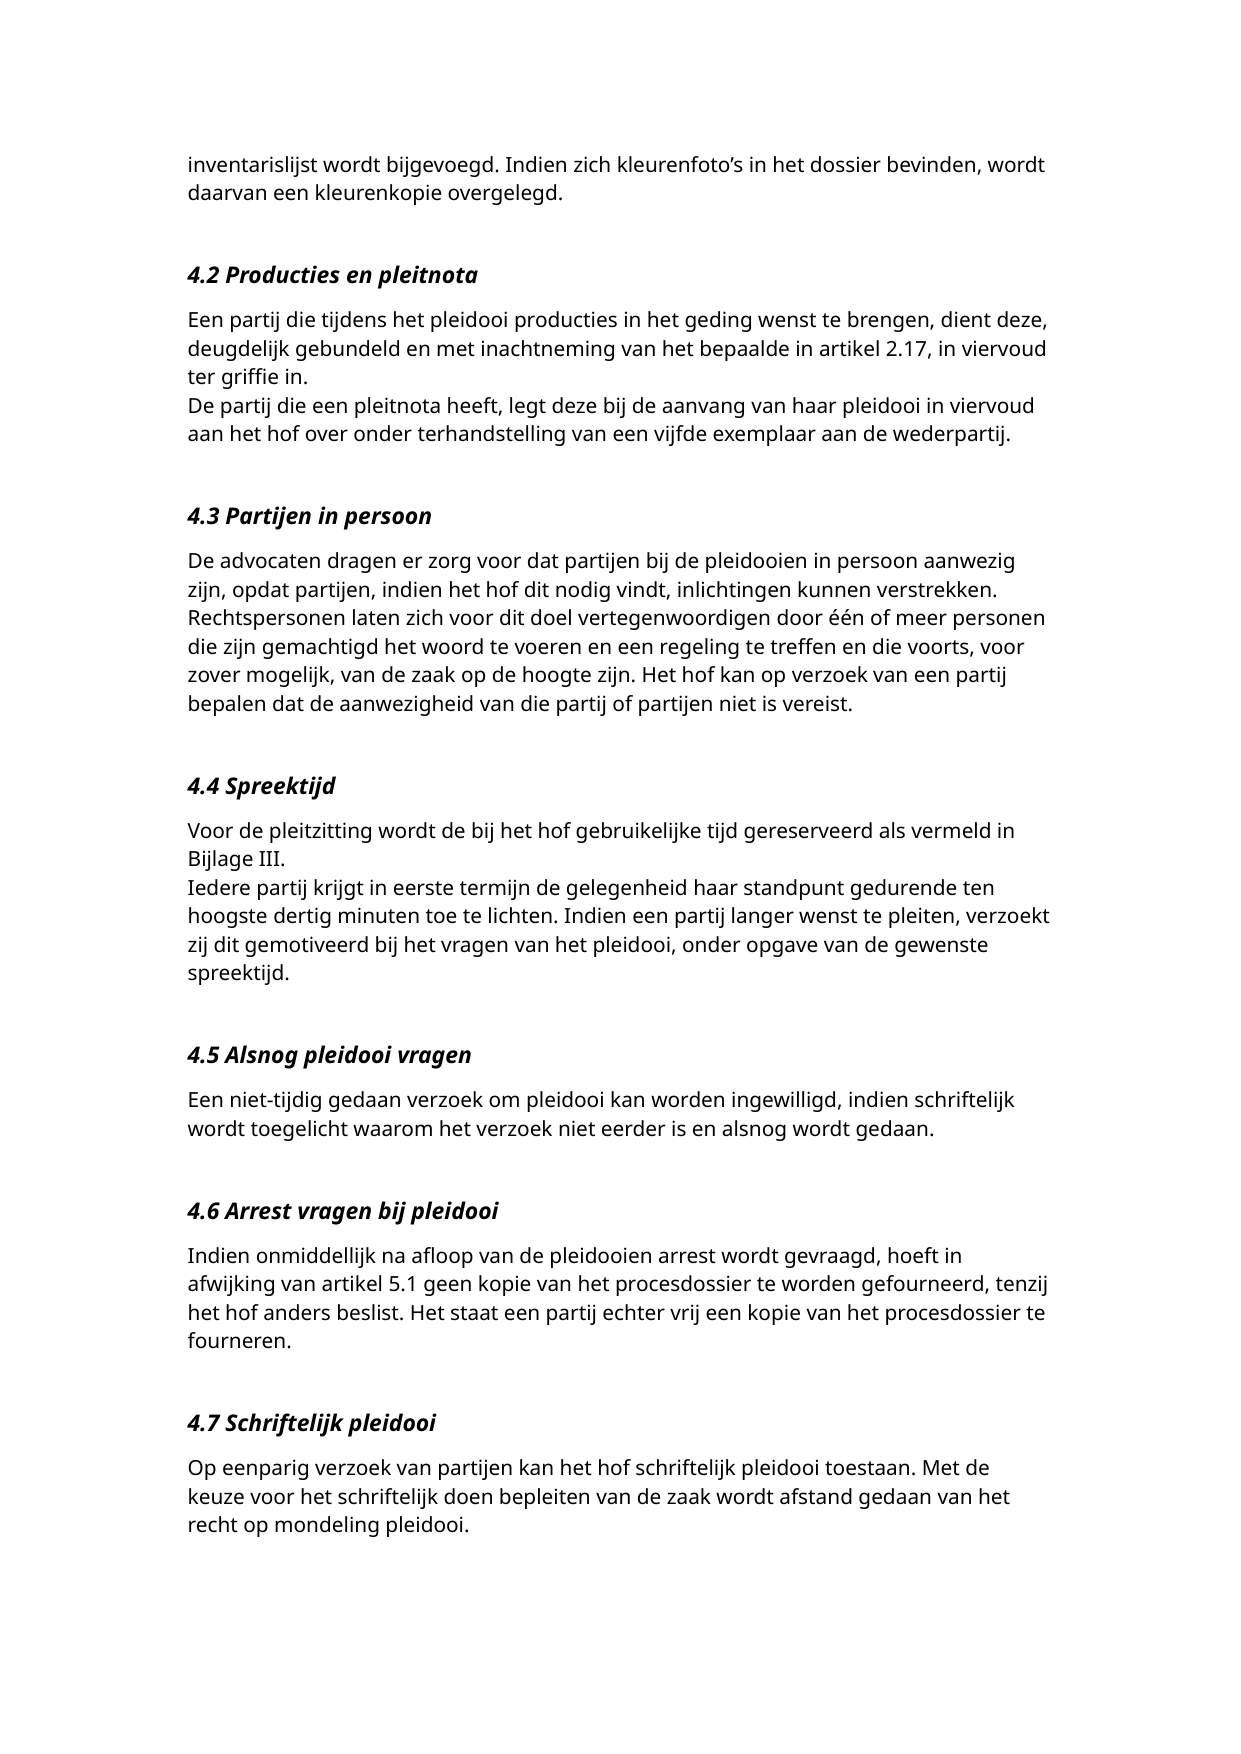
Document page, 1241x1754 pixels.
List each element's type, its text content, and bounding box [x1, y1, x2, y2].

subtitle 4.7 Schriftelijk pleidooi [187, 1407, 1053, 1438]
text De partij die een pleitnota heeft, legt deze bij de aanvang van haar pleidooi in viervoud aan het hof over onder terhandstelling van een vijfde exemplaar aan de wederpartij. [187, 391, 1053, 448]
text Iedere partij krijgt in eerste termijn de gelegenheid haar standpunt gedurende ten hoogste dertig minuten toe te lichten. Indien een partij langer wenst te pleiten, verzoekt zij dit gemotiveerd bij het vragen van het pleidooi, onder opgave van de gewenste spreektijd. [187, 873, 1053, 987]
subtitle 4.3 Partijen in persoon [187, 500, 1053, 532]
text Op eenparig verzoek van partijen kan het hof schriftelijk pleidooi toestaan. Met de keuze voor het schriftelijk doen bepleiten van de zaak wordt afstand gedaan van het recht op mondeling pleidooi. [187, 1453, 1053, 1539]
text Een partij die tijdens het pleidooi producties in het geding wenst te brengen, dient deze, deugdelijk gebundeld en met inachtneming van het bepaalde in artikel 2.17, in viervoud ter griffie in. [187, 306, 1053, 391]
text inventarislijst wordt bijgevoegd. Indien zich kleurenfoto’s in het dossier bevinden, wordt daarvan een kleurenkopie overgelegd. [187, 150, 1053, 207]
subtitle 4.2 Producties en pleitnota [187, 259, 1053, 291]
subtitle 4.5 Alsnog pleidooi vragen [187, 1039, 1053, 1070]
text De advocaten dragen er zorg voor dat partijen bij de pleidooien in persoon aanwezig zijn, opdat partijen, indien het hof dit nodig vindt, inlichtingen kunnen verstrekken. Rechtspersonen laten zich voor dit doel vertegenwoordigen door één of meer personen die zijn gemachtigd het woord te voeren en een regeling te treffen en die voorts, voor zover mogelijk, van de zaak op de hoogte zijn. Het hof kan op verzoek van een partij bepalen dat de aanwezigheid van die partij of partijen niet is vereist. [187, 547, 1053, 717]
text Indien onmiddellijk na afloop van de pleidooien arrest wordt gevraagd, hoeft in afwijking van artikel 5.1 geen kopie van het procesdossier te worden gefourneerd, tenzij het hof anders beslist. Het staat een partij echter vrij een kopie van het procesdossier te fourneren. [187, 1241, 1053, 1355]
subtitle 4.6 Arrest vragen bij pleidooi [187, 1195, 1053, 1226]
text Voor de pleitzitting wordt de bij het hof gebruikelijke tijd gereserveerd als vermeld in Bijlage III. [187, 816, 1053, 873]
text Een niet-tijdig gedaan verzoek om pleidooi kan worden ingewilligd, indien schriftelijk wordt toegelicht waarom het verzoek niet eerder is en alsnog wordt gedaan. [187, 1085, 1053, 1142]
subtitle 4.4 Spreektijd [187, 770, 1053, 801]
